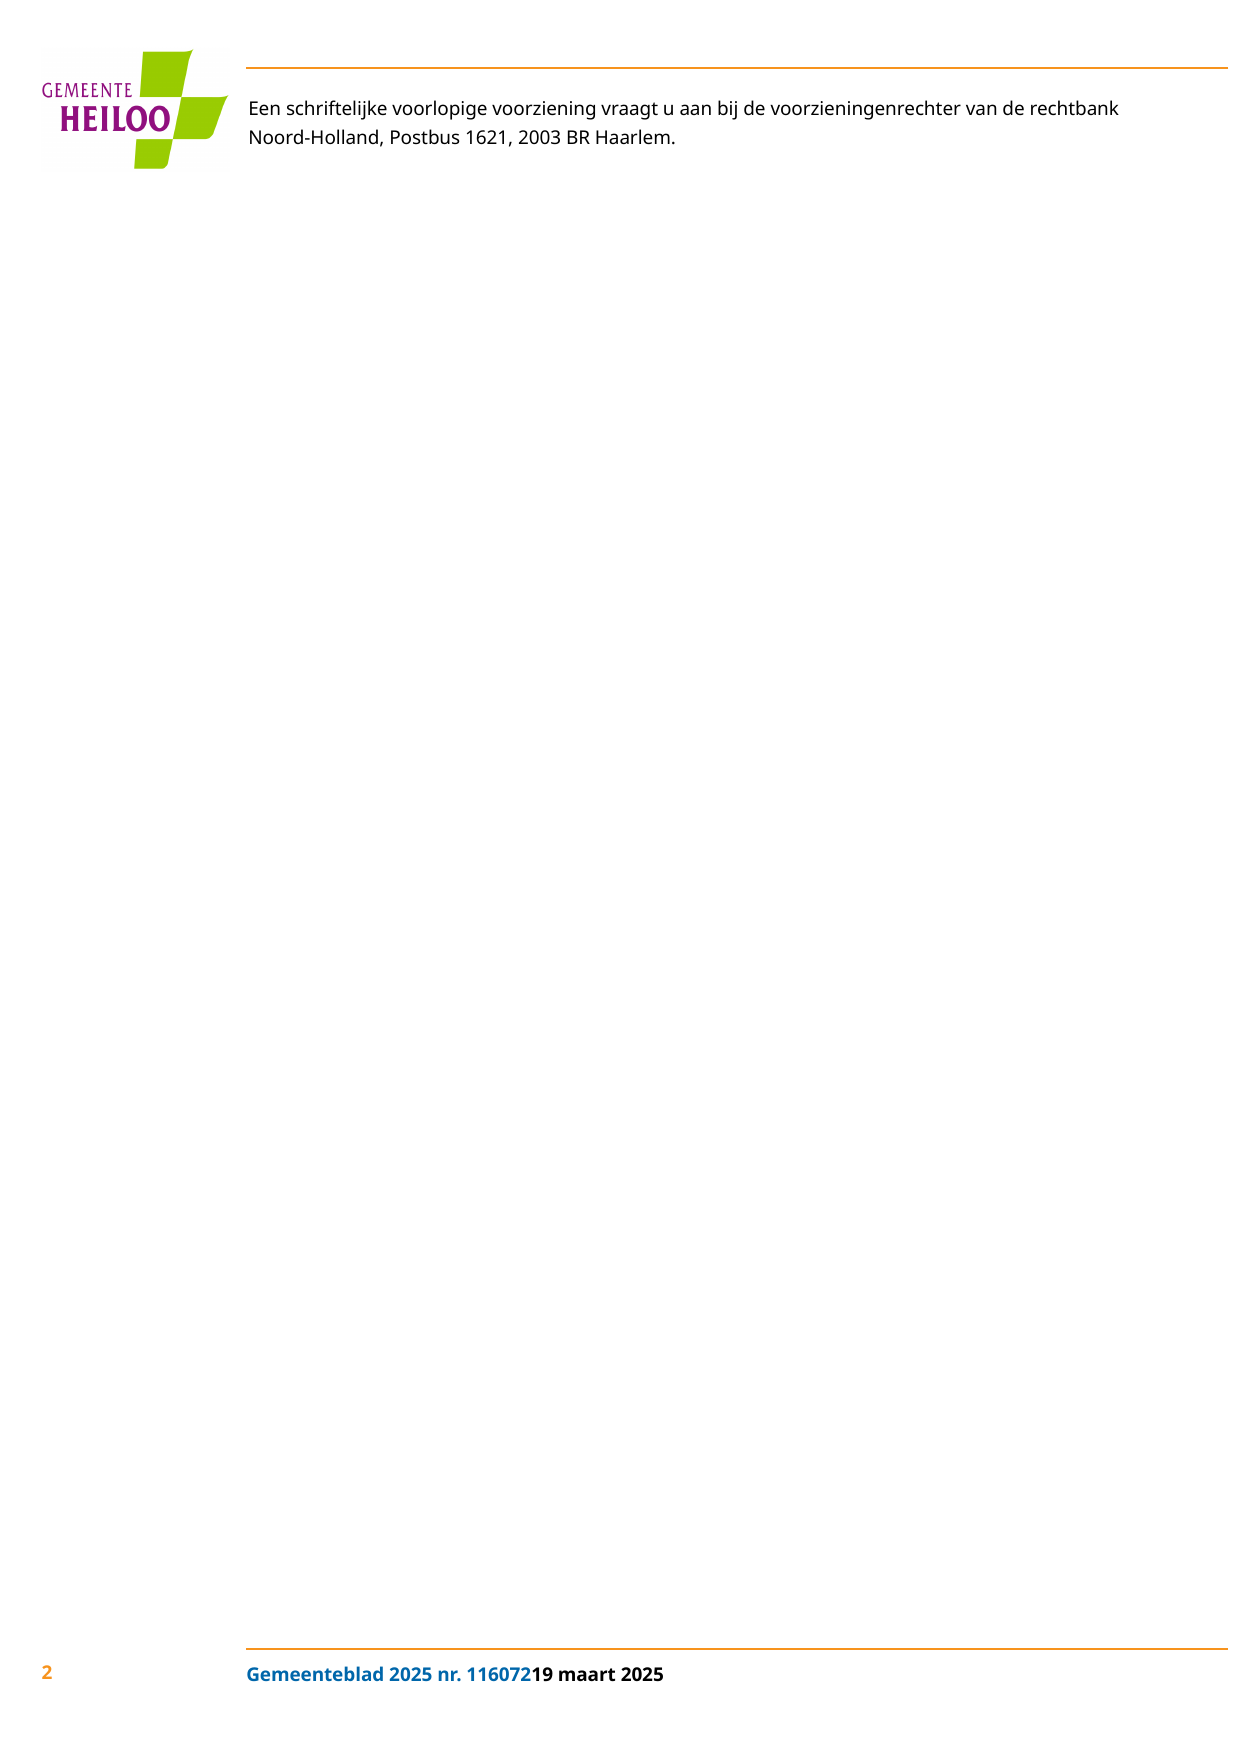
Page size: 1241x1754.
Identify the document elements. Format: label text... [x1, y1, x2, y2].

picture [41, 47, 231, 172]
text Een schriftelijke voorlopige voorziening vraagt u aan bij de voorzieningenrechter van de rechtbank Noord-Holland, Postbus 1621, 2003 BR Haarlem. [248, 95, 1152, 150]
